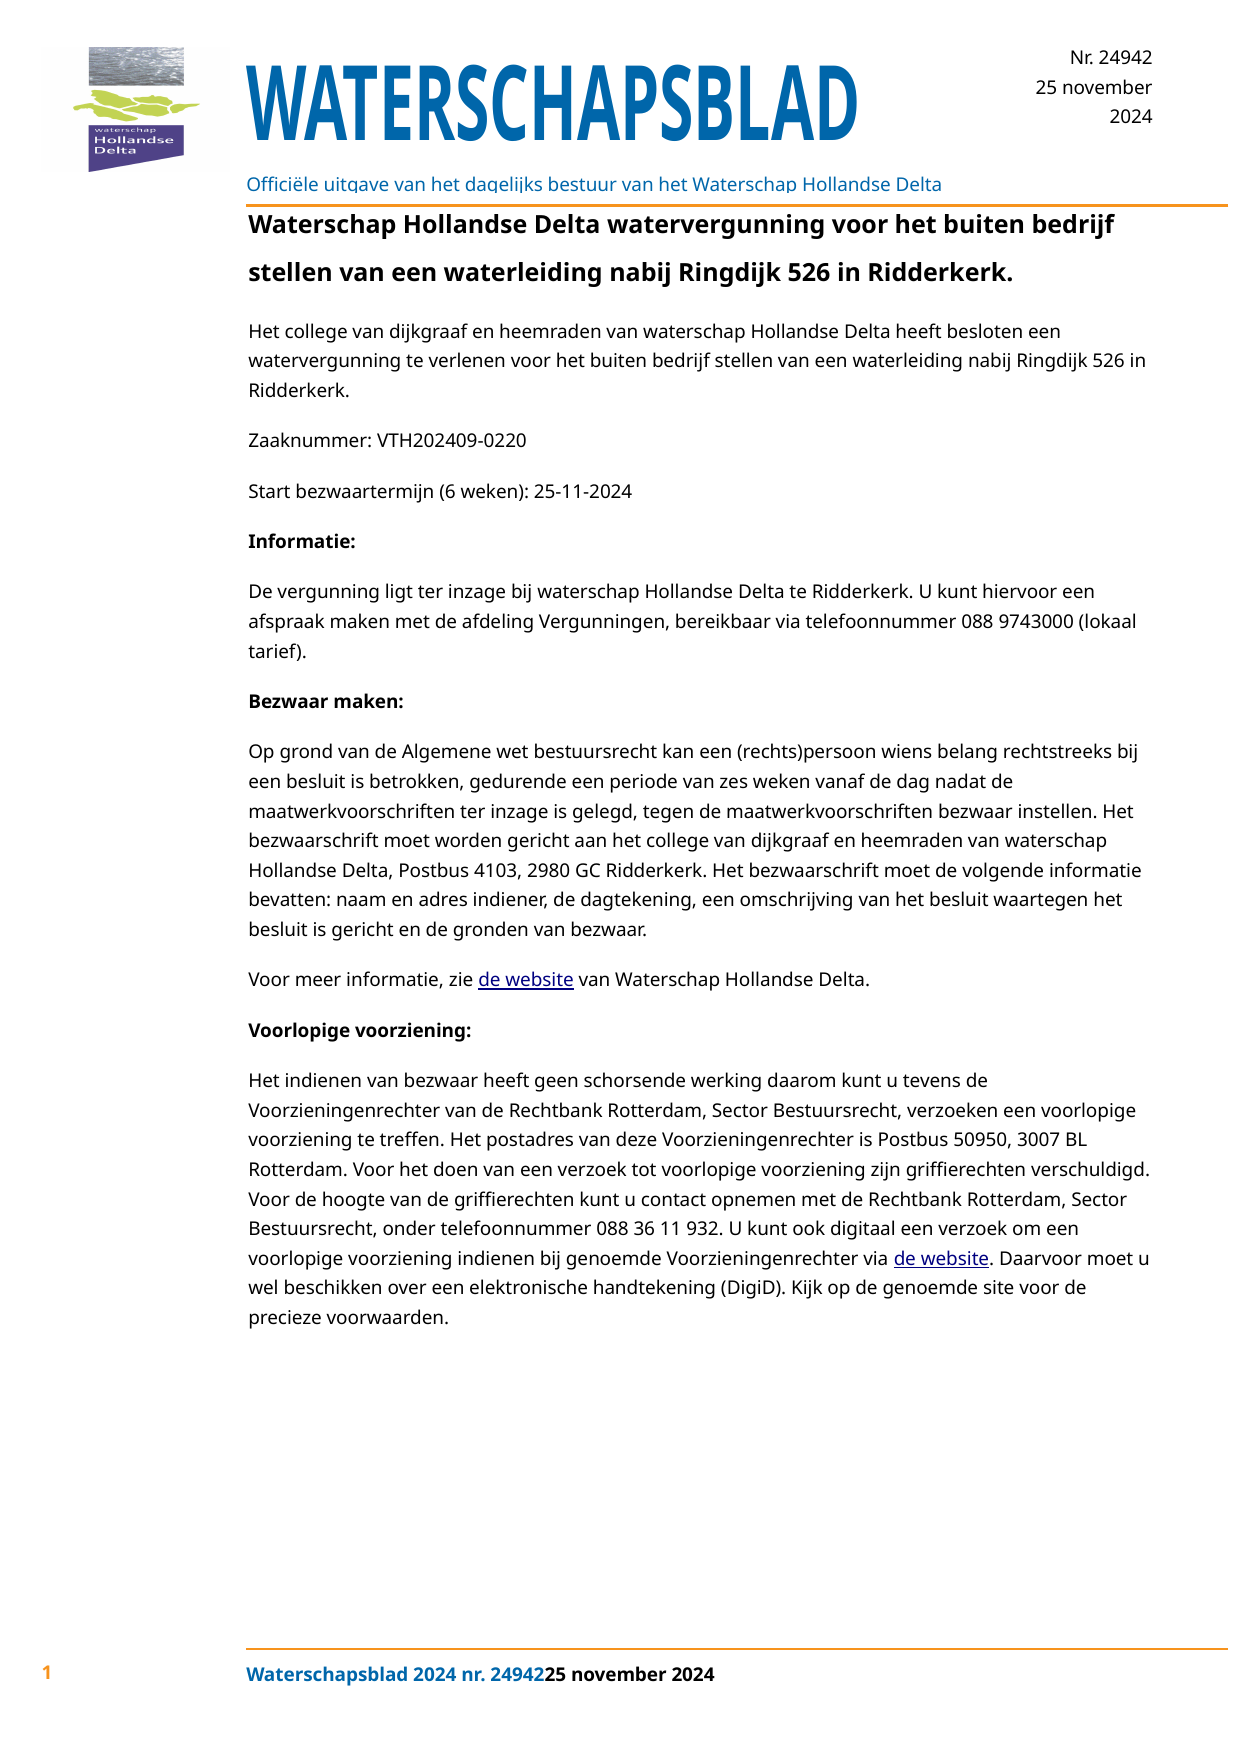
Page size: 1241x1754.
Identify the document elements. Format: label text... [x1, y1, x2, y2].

text Zaaknummer: VTH202409-0220 [248, 427, 1152, 453]
text Start bezwaartermijn (6 weken): 25-11-2024 [248, 478, 1152, 504]
text Waterschap Hollandse Delta watervergunning voor het buiten bedrijf stellen van een waterleiding nabij Ringdijk 526 in Ridderkerk. [248, 207, 1152, 288]
text Informatie: [248, 528, 1152, 554]
text De vergunning ligt ter inzage bij waterschap Hollandse Delta te Ridderkerk. U kunt hiervoor een afspraak maken met de afdeling Vergunningen, bereikbaar via telefoonnummer 088 9743000 (lokaal tarief). [248, 579, 1152, 664]
text Voor meer informatie, zie de website van Waterschap Hollandse Delta. [248, 967, 1152, 992]
picture [41, 47, 231, 172]
text Bezwaar maken: [248, 688, 1152, 714]
text Het indienen van bezwaar heeft geen schorsende werking daarom kunt u tevens de Voorzieningenrechter van de Rechtbank Rotterdam, Sector Bestuursrecht, verzoeken een voorlopige voorziening te treffen. Het postadres van deze Voorzieningenrechter is Postbus 50950, 3007 BL Rotterdam. Voor het doen van een verzoek tot voorlopige voorziening zijn griffierechten verschuldigd. Voor de hoogte van de griffierechten kunt u contact opnemen met de Rechtbank Rotterdam, Sector Bestuursrecht, onder telefoonnummer 088 36 11 932. U kunt ook digitaal een verzoek om een voorlopige voorziening indienen bij genoemde Voorzieningenrechter via de website. Daarvoor moet u wel beschikken over een elektronische handtekening (DigiD). Kijk op de genoemde site voor de precieze voorwaarden. [248, 1067, 1152, 1330]
text Het college van dijkgraaf en heemraden van waterschap Hollandse Delta heeft besloten een watervergunning te verlenen voor het buiten bedrijf stellen van een waterleiding nabij Ringdijk 526 in Ridderkerk. [248, 318, 1152, 403]
text Op grond van de Algemene wet bestuursrecht kan een (rechts)persoon wiens belang rechtstreeks bij een besluit is betrokken, gedurende een periode van zes weken vanaf de dag nadat de maatwerkvoorschriften ter inzage is gelegd, tegen de maatwerkvoorschriften bezwaar instellen. Het bezwaarschrift moet worden gericht aan het college van dijkgraaf en heemraden van waterschap Hollandse Delta, Postbus 4103, 2980 GC Ridderkerk. Het bezwaarschrift moet de volgende informatie bevatten: naam en adres indiener, de dagtekening, een omschrijving van het besluit waartegen het besluit is gericht en de gronden van bezwaar. [248, 739, 1152, 942]
text Voorlopige voorziening: [248, 1017, 1152, 1043]
